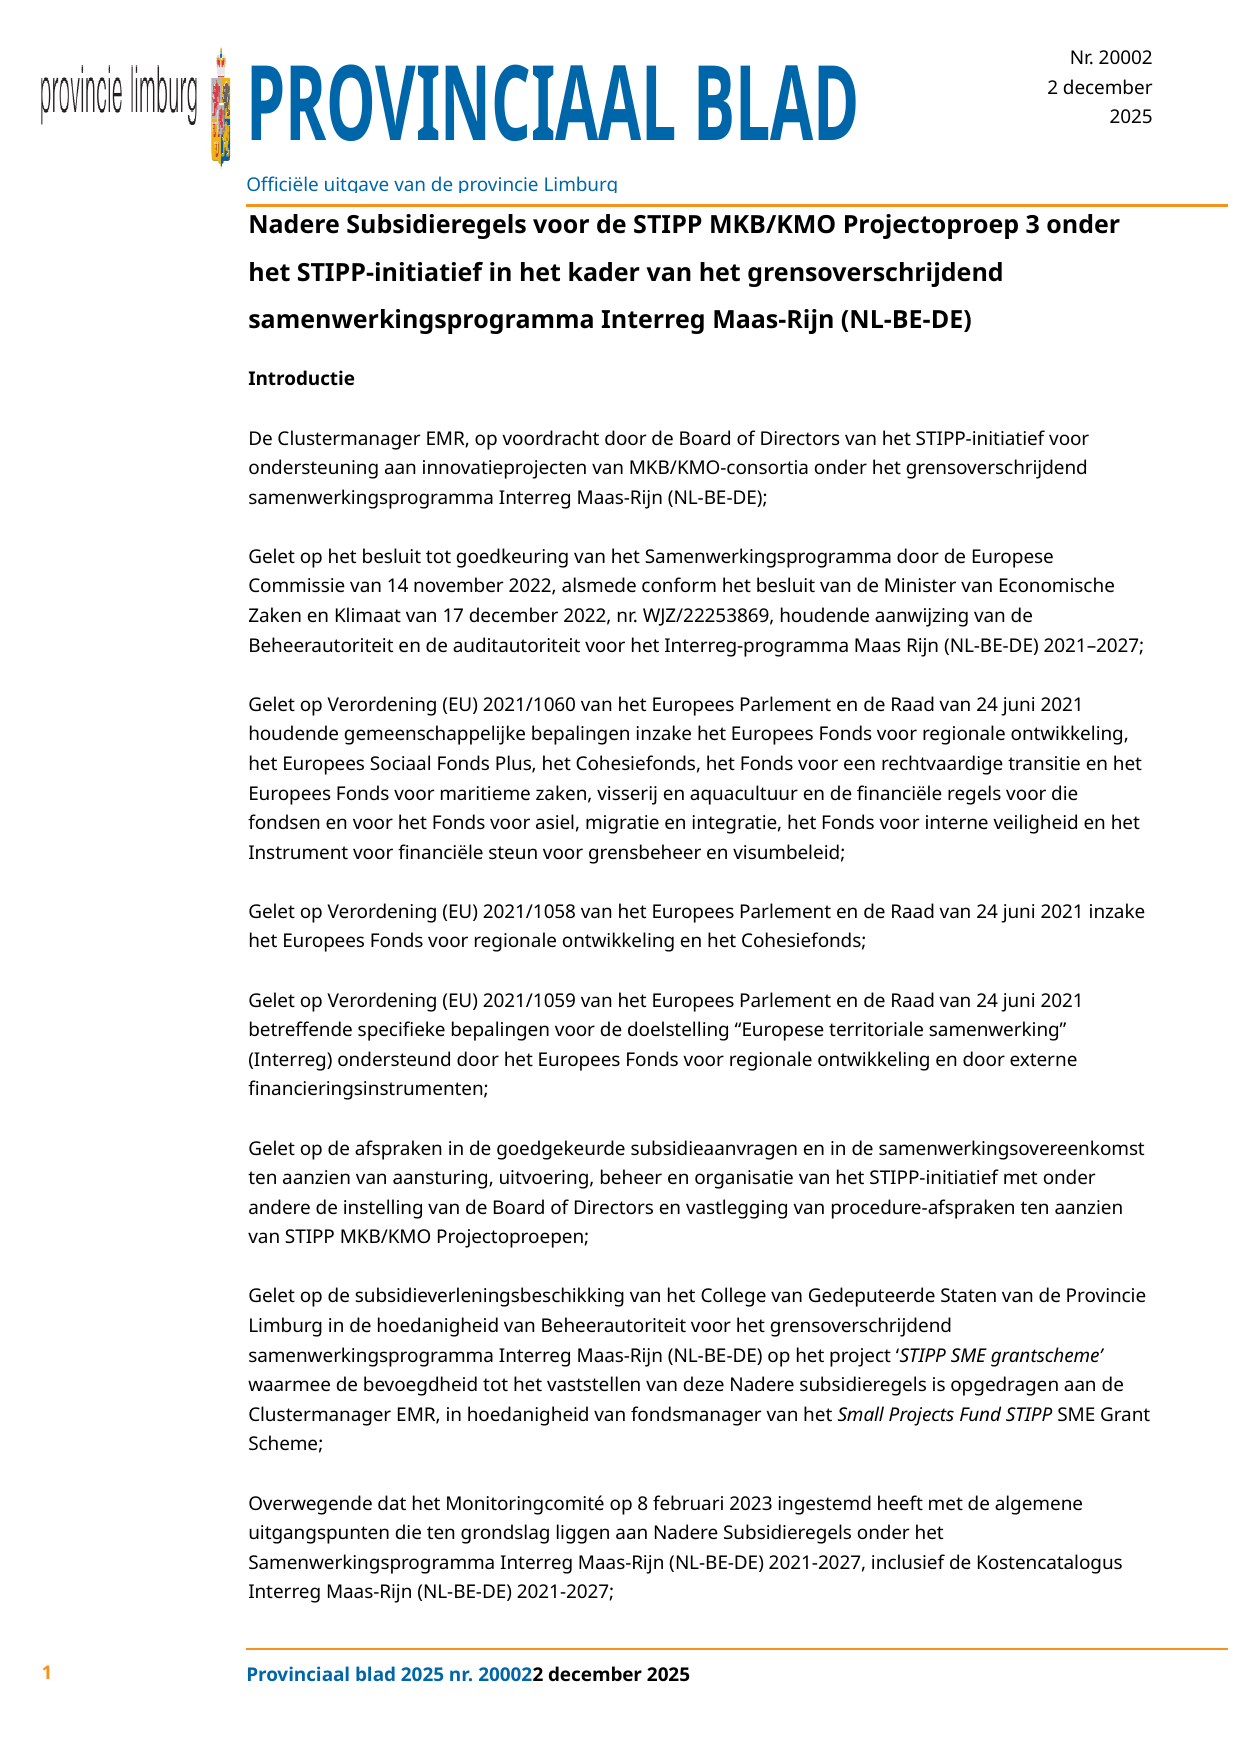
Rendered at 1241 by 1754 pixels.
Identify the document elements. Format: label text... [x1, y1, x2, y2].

text Introductie [248, 366, 1152, 391]
text Gelet op Verordening (EU) 2021/1059 van het Europees Parlement en de Raad van 24 juni 2021 betreffende specifieke bepalingen voor de doelstelling “Europese territoriale samenwerking” (Interreg) ondersteund door het Europees Fonds voor regionale ontwikkeling en door externe financieringsinstrumenten; [248, 987, 1152, 1101]
text Gelet op de subsidieverleningsbeschikking van het College van Gedeputeerde Staten van de Provincie Limburg in de hoedanigheid van Beheerautoriteit voor het grensoverschrijdend samenwerkingsprogramma Interreg Maas-Rijn (NL-BE-DE) op het project ‘STIPP SME grantscheme’ waarmee de bevoegdheid tot het vaststellen van deze Nadere subsidieregels is opgedragen aan de Clustermanager EMR, in hoedanigheid van fondsmanager van het Small Projects Fund STIPP SME Grant Scheme; [248, 1283, 1152, 1456]
text De Clustermanager EMR, op voordracht door de Board of Directors van het STIPP-initiatief voor ondersteuning aan innovatieprojecten van MKB/KMO-consortia onder het grensoverschrijdend samenwerkingsprogramma Interreg Maas-Rijn (NL-BE-DE); [248, 425, 1152, 509]
text Nadere Subsidieregels voor de STIPP MKB/KMO Projectoproep 3 onder het STIPP-initiatief in het kader van het grensoverschrijdend samenwerkingsprogramma Interreg Maas-Rijn (NL-BE-DE) [248, 207, 1152, 336]
text Overwegende dat het Monitoringcomité op 8 februari 2023 ingestemd heeft met de algemene uitgangspunten die ten grondslag liggen aan Nadere Subsidieregels onder het Samenwerkingsprogramma Interreg Maas-Rijn (NL-BE-DE) 2021-2027, inclusief de Kostencatalogus Interreg Maas-Rijn (NL-BE-DE) 2021-2027; [248, 1490, 1152, 1604]
text Gelet op Verordening (EU) 2021/1058 van het Europees Parlement en de Raad van 24 juni 2021 inzake het Europees Fonds voor regionale ontwikkeling en het Cohesiefonds; [248, 898, 1152, 953]
text Gelet op de afspraken in de goedgekeurde subsidieaanvragen en in de samenwerkingsovereenkomst ten aanzien van aansturing, uitvoering, beheer en organisatie van het STIPP-initiatief met onder andere de instelling van de Board of Directors en vastlegging van procedure-afspraken ten aanzien van STIPP MKB/KMO Projectoproepen; [248, 1135, 1152, 1249]
text Gelet op het besluit tot goedkeuring van het Samenwerkingsprogramma door de Europese Commissie van 14 november 2022, alsmede conform het besluit van de Minister van Economische Zaken en Klimaat van 17 december 2022, nr. WJZ/22253869, houdende aanwijzing van de Beheerautoriteit en de auditautoriteit voor het Interreg-programma Maas Rijn (NL-BE-DE) 2021–2027; [248, 543, 1152, 657]
picture [41, 47, 231, 172]
text Gelet op Verordening (EU) 2021/1060 van het Europees Parlement en de Raad van 24 juni 2021 houdende gemeenschappelijke bepalingen inzake het Europees Fonds voor regionale ontwikkeling, het Europees Sociaal Fonds Plus, het Cohesiefonds, het Fonds voor een rechtvaardige transitie en het Europees Fonds voor maritieme zaken, visserij en aquacultuur en de financiële regels voor die fondsen en voor het Fonds voor asiel, migratie en integratie, het Fonds voor interne veiligheid en het Instrument voor financiële steun voor grensbeheer en visumbeleid; [248, 691, 1152, 864]
